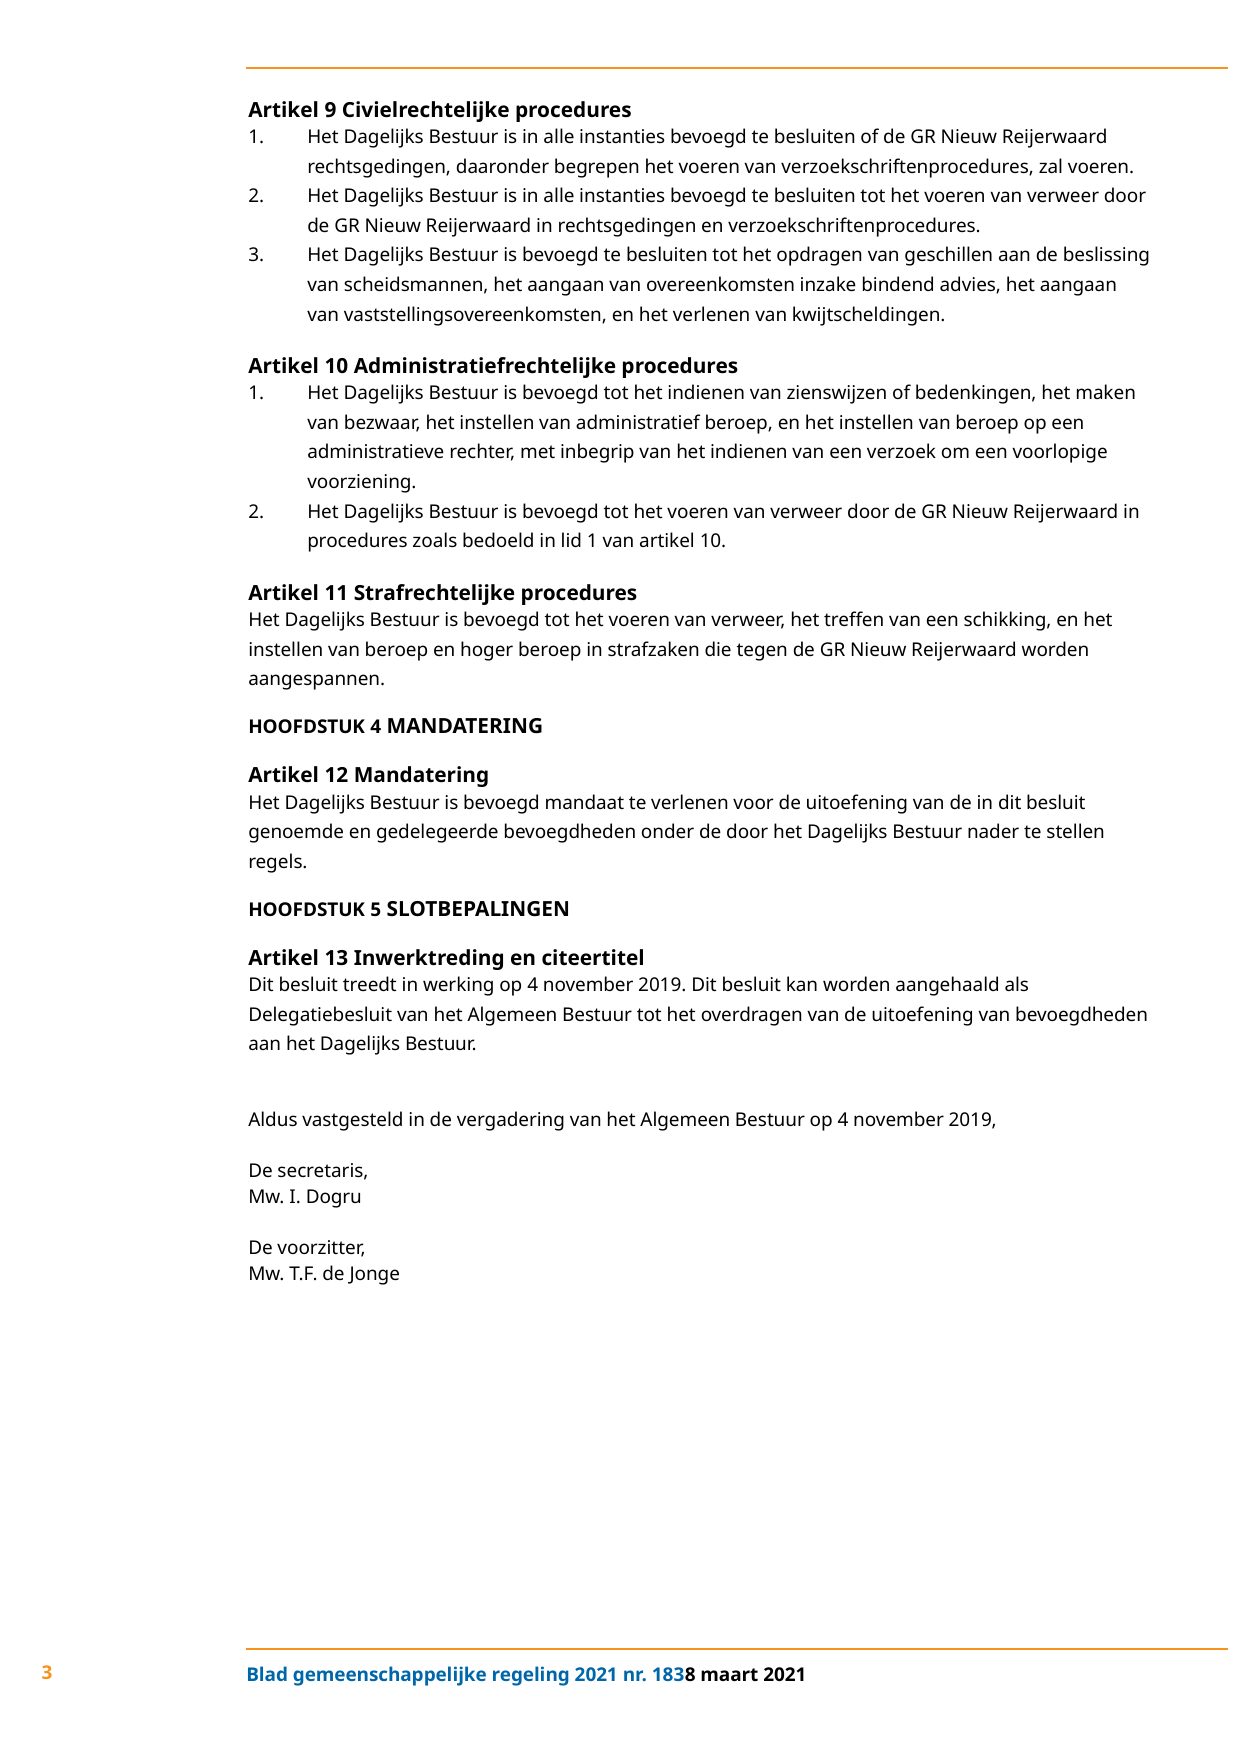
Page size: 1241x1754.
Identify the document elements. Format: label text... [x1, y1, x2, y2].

list Het Dagelijks Bestuur is in alle instanties bevoegd te besluiten tot het voeren van verweer door de GR Nieuw Reijerwaard in rechtsgedingen en verzoekschriftenprocedures. [248, 182, 1152, 238]
text Dit besluit treedt in werking op 4 november 2019. Dit besluit kan worden aangehaald als Delegatiebesluit van het Algemeen Bestuur tot het overdragen van de uitoefening van bevoegdheden aan het Dagelijks Bestuur. [248, 971, 1152, 1056]
text Artikel 12 Mandatering [248, 760, 1152, 789]
text Artikel 13 Inwerktreding en citeertitel [248, 943, 1152, 971]
text Het Dagelijks Bestuur is bevoegd tot het voeren van verweer, het treffen van een schikking, en het instellen van beroep en hoger beroep in strafzaken die tegen de GR Nieuw Reijerwaard worden aangespannen. [248, 606, 1152, 691]
picture [41, 47, 231, 172]
list Het Dagelijks Bestuur is bevoegd tot het indienen van zienswijzen of bedenkingen, het maken van bezwaar, het instellen van administratief beroep, en het instellen van beroep op een administratieve rechter, met inbegrip van het indienen van een verzoek om een voorlopige voorziening. [248, 379, 1152, 494]
list Het Dagelijks Bestuur is bevoegd te besluiten tot het opdragen van geschillen aan de beslissing van scheidsmannen, het aangaan van overeenkomsten inzake bindend advies, het aangaan van vaststellingsovereenkomsten, en het verlenen van kwijtscheldingen. [248, 242, 1152, 326]
text Aldus vastgesteld in de vergadering van het Algemeen Bestuur op 4 november 2019, [248, 1106, 1152, 1131]
list Het Dagelijks Bestuur is bevoegd tot het voeren van verweer door de GR Nieuw Reijerwaard in procedures zoals bedoeld in lid 1 van artikel 10. [248, 498, 1152, 553]
text De secretaris, [248, 1157, 1152, 1183]
text Artikel 9 Civielrechtelijke procedures [248, 95, 1152, 123]
text Artikel 11 Strafrechtelijke procedures [248, 578, 1152, 606]
text Mw. I. Dogru [248, 1183, 1152, 1209]
text HOOFDSTUK 5 SLOTBEPALINGEN [248, 894, 1152, 922]
list Het Dagelijks Bestuur is in alle instanties bevoegd te besluiten of de GR Nieuw Reijerwaard rechtsgedingen, daaronder begrepen het voeren van verzoekschriftenprocedures, zal voeren. [248, 123, 1152, 178]
text Artikel 10 Administratiefrechtelijke procedures [248, 351, 1152, 379]
text Mw. T.F. de Jonge [248, 1260, 1152, 1286]
text HOOFDSTUK 4 MANDATERING [248, 711, 1152, 739]
text De voorzitter, [248, 1234, 1152, 1260]
text Het Dagelijks Bestuur is bevoegd mandaat te verlenen voor de uitoefening van de in dit besluit genoemde en gedelegeerde bevoegdheden onder de door het Dagelijks Bestuur nader te stellen regels. [248, 789, 1152, 874]
